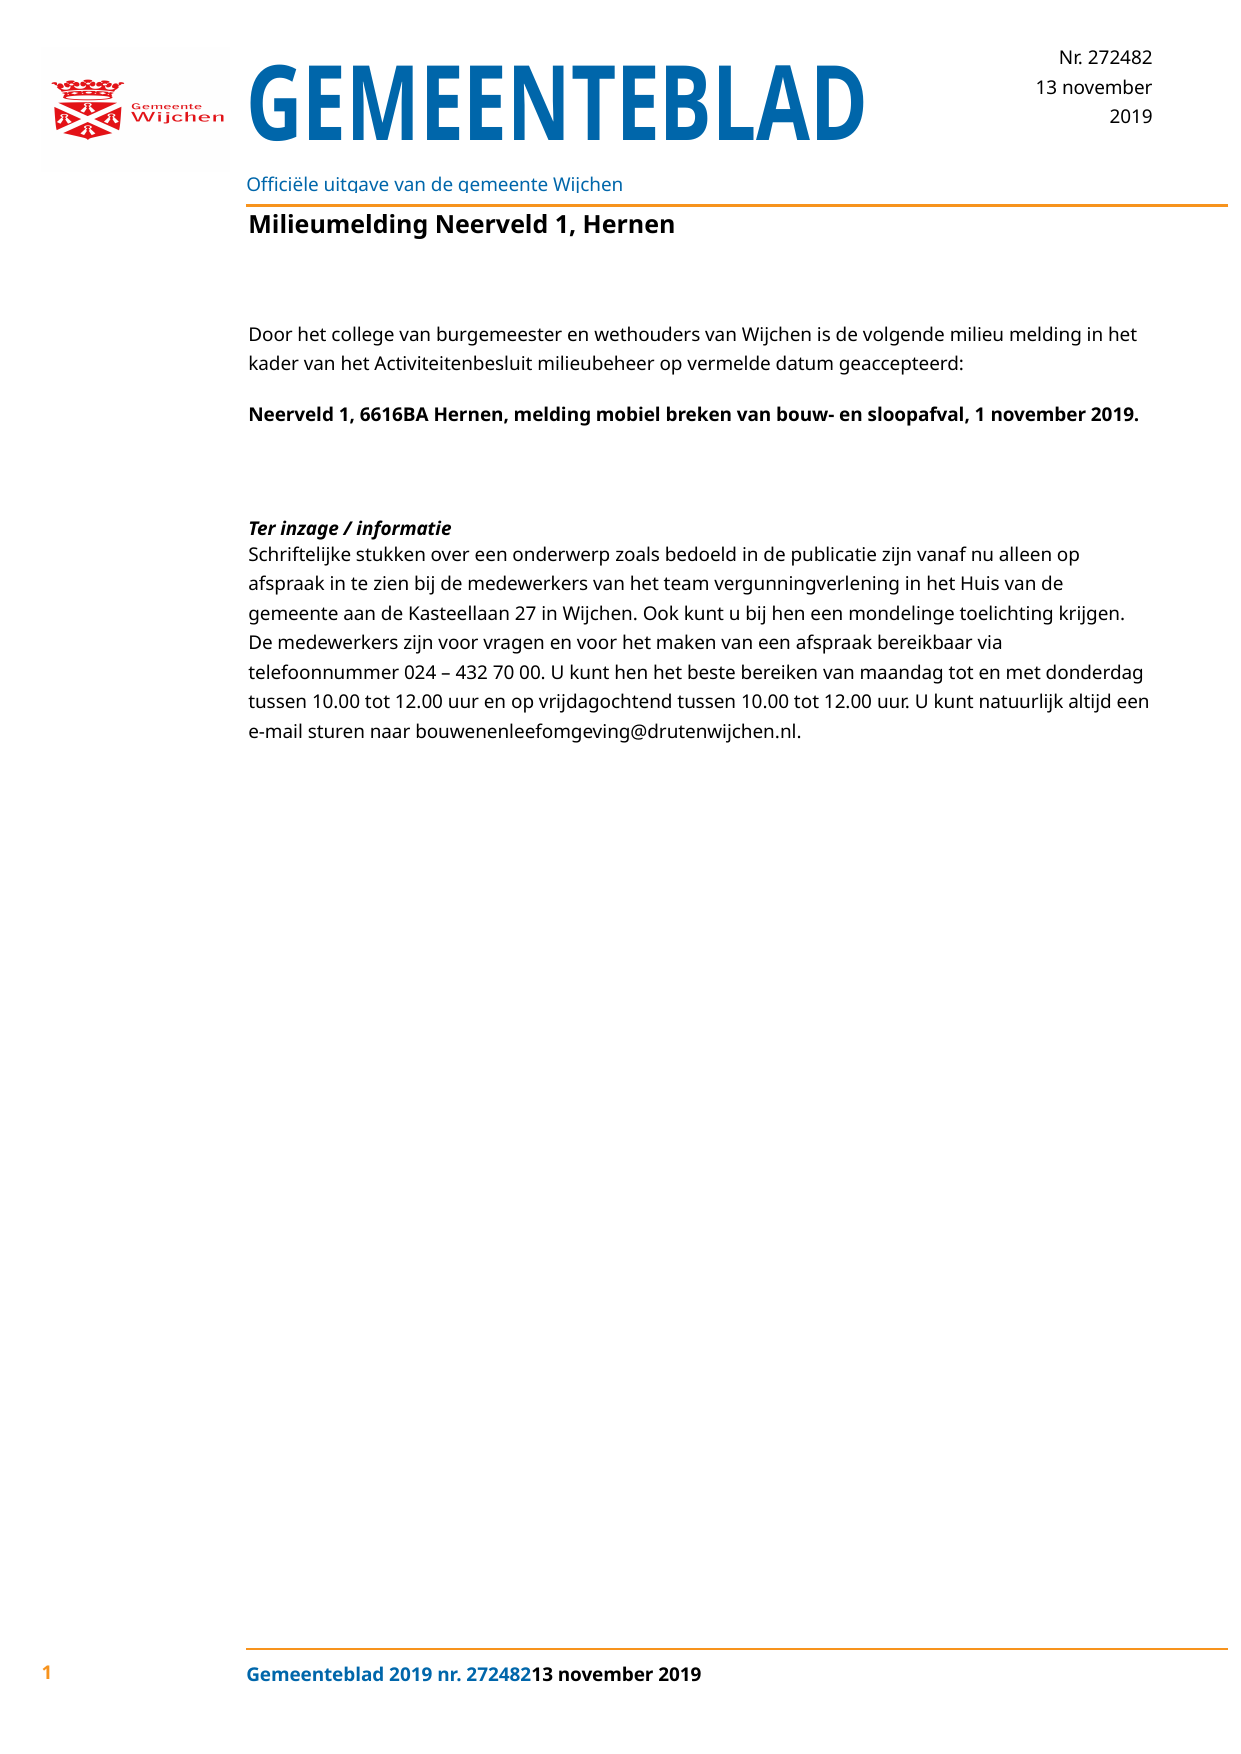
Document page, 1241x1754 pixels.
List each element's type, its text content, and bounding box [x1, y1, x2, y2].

text Door het college van burgemeester en wethouders van Wijchen is de volgende milieu melding in het kader van het Activiteitenbesluit milieubeheer op vermelde datum geaccepteerd: [248, 321, 1152, 376]
text Milieumelding Neerveld 1, Hernen [248, 207, 1152, 241]
text Schriftelijke stukken over een onderwerp zoals bedoeld in de publicatie zijn vanaf nu alleen op afspraak in te zien bij de medewerkers van het team vergunningverlening in het Huis van de gemeente aan de Kasteellaan 27 in Wijchen. Ook kunt u bij hen een mondelinge toelichting krijgen. De medewerkers zijn voor vragen en voor het maken van een afspraak bereikbaar via telefoonnummer 024 – 432 70 00. U kunt hen het beste bereiken van maandag tot en met donderdag tussen 10.00 tot 12.00 uur en op vrijdagochtend tussen 10.00 tot 12.00 uur. U kunt natuurlijk altijd een e-mail sturen naar bouwenenleefomgeving@drutenwijchen.nl. [248, 541, 1152, 744]
text Neerveld 1, 6616BA Hernen, melding mobiel breken van bouw- en sloopafval, 1 november 2019. [248, 401, 1152, 426]
picture [41, 47, 231, 172]
text Ter inzage / informatie [248, 515, 1152, 541]
